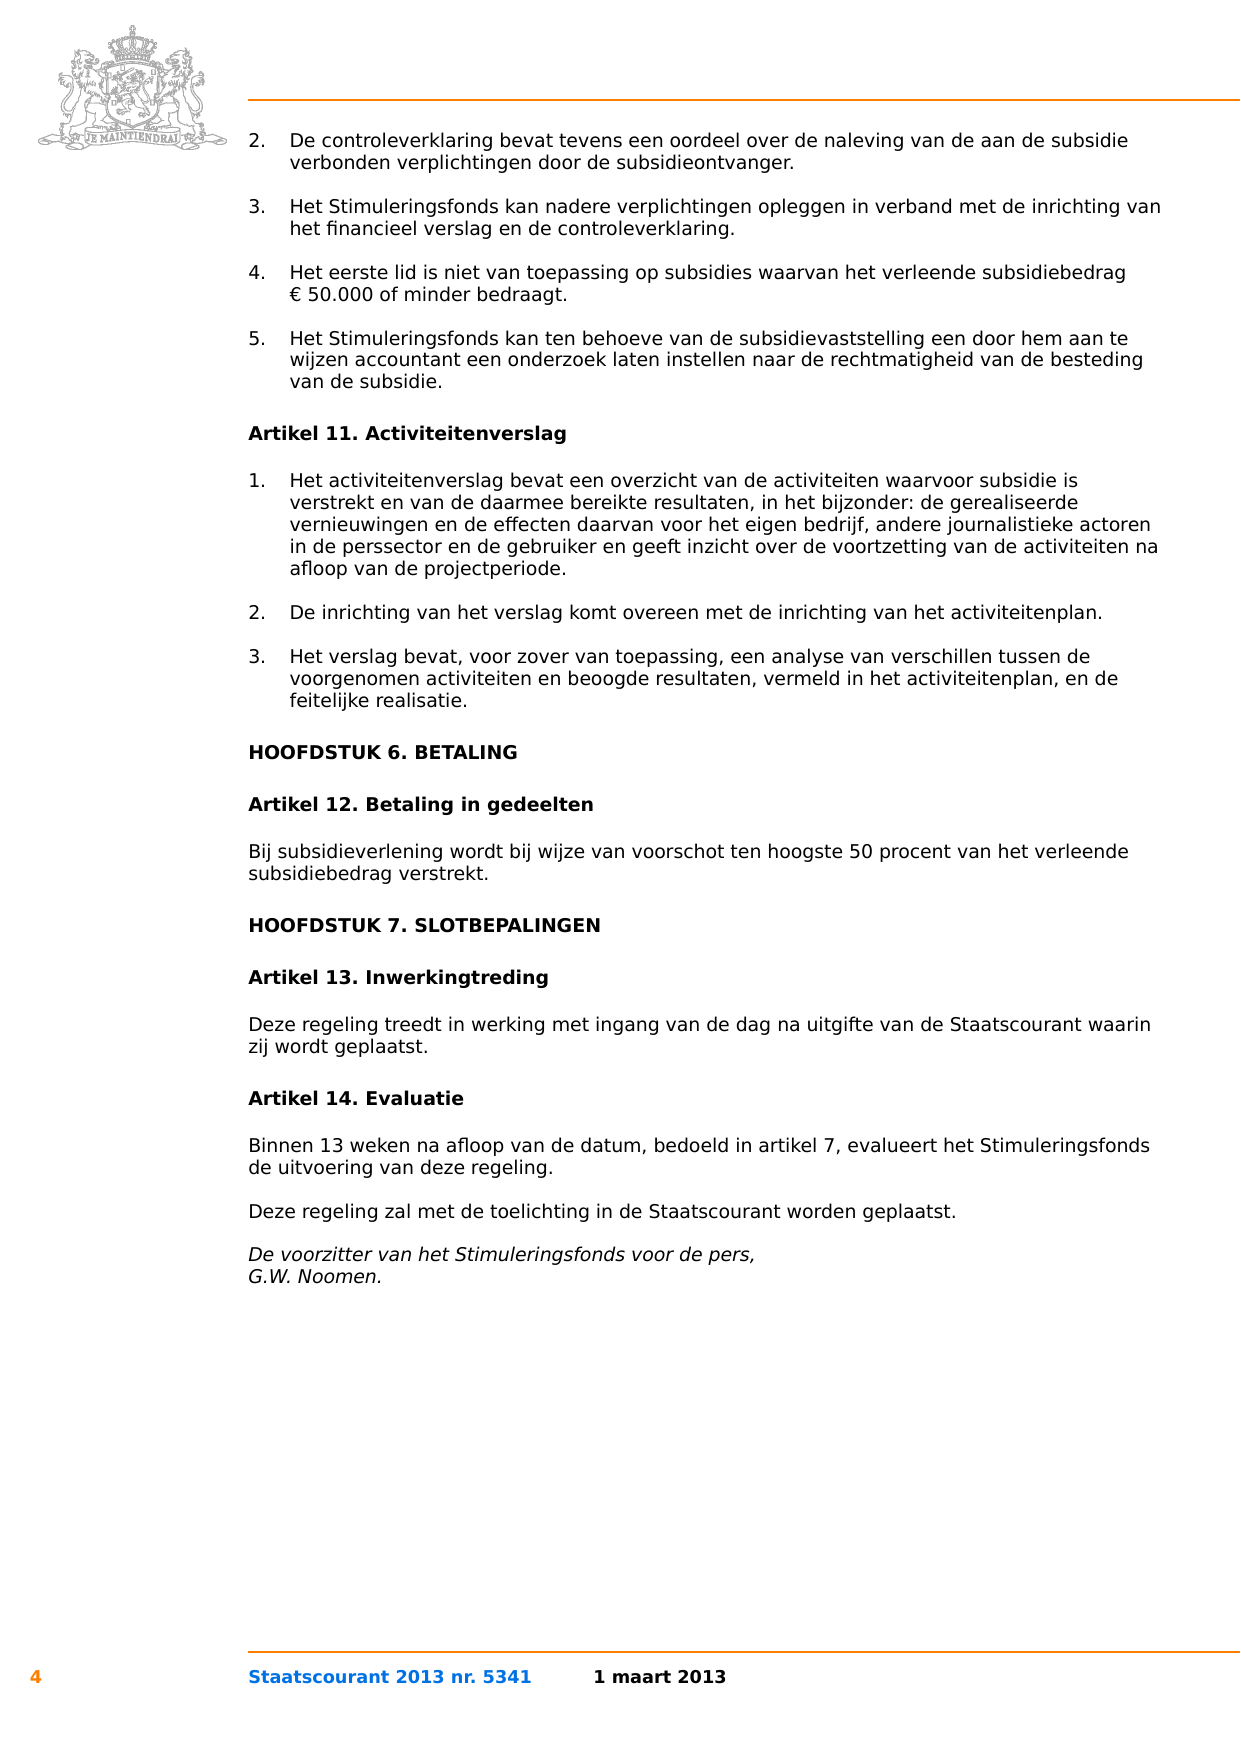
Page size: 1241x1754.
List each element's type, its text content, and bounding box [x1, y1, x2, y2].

text Binnen 13 weken na afloop van de datum, bedoeld in artikel 7, evalueert het Stimuleringsfonds de uitvoering van deze regeling. [248, 1135, 1163, 1179]
text 3. Het verslag bevat, voor zover van toepassing, een analyse van verschillen tussen de voorgenomen activiteiten en beoogde resultaten, vermeld in het activiteitenplan, en de feitelijke realisatie. [248, 646, 1163, 712]
subtitle Artikel 12. Betaling in gedeelten [248, 794, 1163, 816]
text 5. Het Stimuleringsfonds kan ten behoeve van de subsidievaststelling een door hem aan te wijzen accountant een onderzoek laten instellen naar de rechtmatigheid van de besteding van de subsidie. [248, 327, 1163, 393]
picture [38, 25, 227, 150]
text 1. Het activiteitenverslag bevat een overzicht van de activiteiten waarvoor subsidie is verstrekt en van de daarmee bereikte resultaten, in het bijzonder: de gerealiseerde vernieuwingen en de effecten daarvan voor het eigen bedrijf, andere journalistieke actoren in de perssector en de gebruiker en geeft inzicht over de voortzetting van de activiteiten na afloop van de projectperiode. [248, 470, 1163, 580]
text 4. Het eerste lid is niet van toepassing op subsidies waarvan het verleende subsidiebedrag € 50.000 of minder bedraagt. [248, 262, 1163, 306]
subtitle HOOFDSTUK 7. SLOTBEPALINGEN [248, 915, 1163, 937]
text De voorzitter van het Stimuleringsfonds voor de pers, G.W. Noomen. [248, 1244, 1163, 1288]
text 2. De inrichting van het verslag komt overeen met de inrichting van het activiteitenplan. [248, 602, 1163, 624]
subtitle Artikel 11. Activiteitenverslag [248, 423, 1163, 445]
text Deze regeling zal met de toelichting in de Staatscourant worden geplaatst. [248, 1201, 1163, 1222]
subtitle HOOFDSTUK 6. BETALING [248, 742, 1163, 764]
text 2. De controleverklaring bevat tevens een oordeel over de naleving van de aan de subsidie verbonden verplichtingen door de subsidieontvanger. [248, 130, 1163, 174]
text Deze regeling treedt in werking met ingang van de dag na uitgifte van de Staatscourant waarin zij wordt geplaatst. [248, 1014, 1163, 1058]
text Bij subsidieverlening wordt bij wijze van voorschot ten hoogste 50 procent van het verleende subsidiebedrag verstrekt. [248, 841, 1163, 885]
subtitle Artikel 13. Inwerkingtreding [248, 967, 1163, 989]
subtitle Artikel 14. Evaluatie [248, 1088, 1163, 1110]
text 3. Het Stimuleringsfonds kan nadere verplichtingen opleggen in verband met de inrichting van het financieel verslag en de controleverklaring. [248, 196, 1163, 240]
